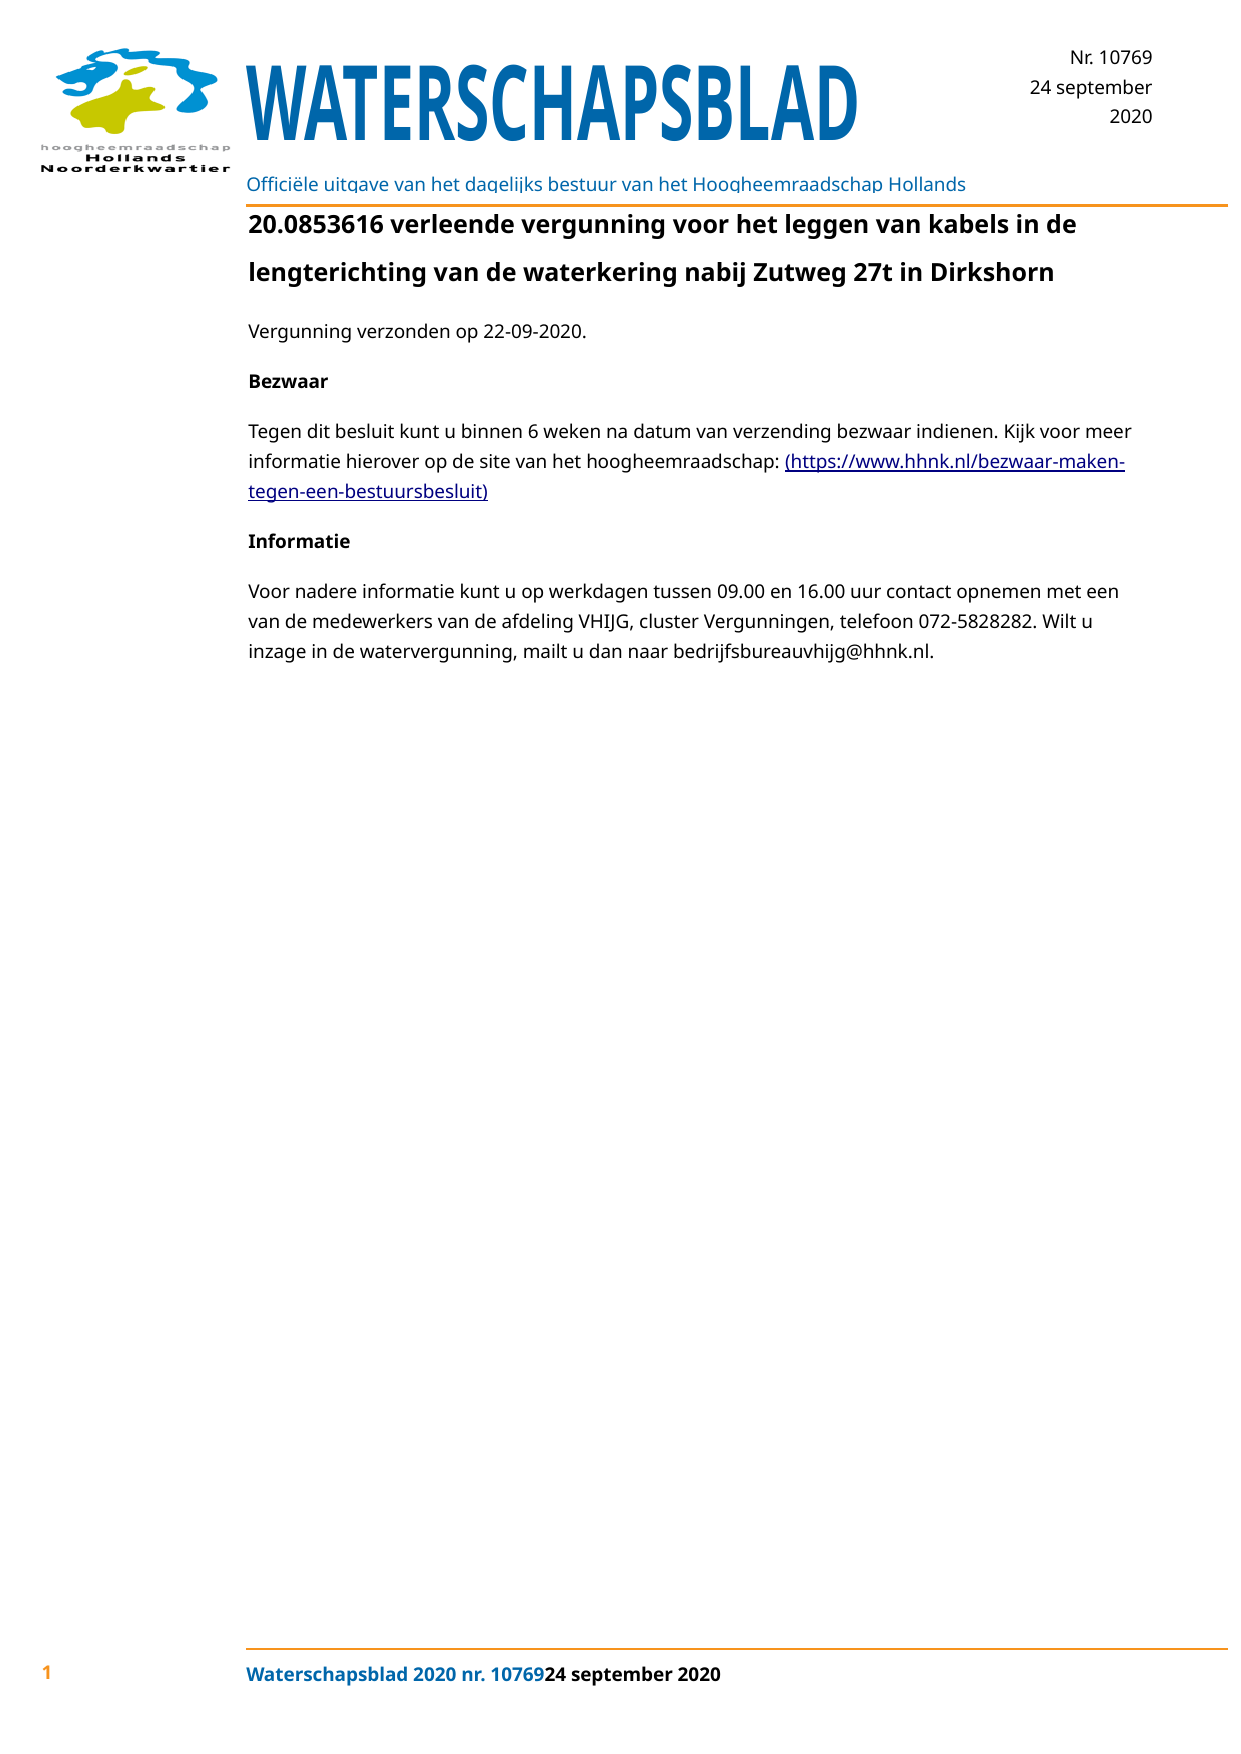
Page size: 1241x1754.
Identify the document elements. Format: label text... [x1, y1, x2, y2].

text Vergunning verzonden op 22-09-2020. [248, 318, 1152, 344]
text Tegen dit besluit kunt u binnen 6 weken na datum van verzending bezwaar indienen. Kijk voor meer informatie hierover op de site van het hoogheemraadschap: (https://www.hhnk.nl/bezwaar-maken-tegen-een-bestuursbesluit) [248, 419, 1152, 504]
text Bezwaar [248, 368, 1152, 394]
text 20.0853616 verleende vergunning voor het leggen van kabels in de lengterichting van de waterkering nabij Zutweg 27t in Dirkshorn [248, 207, 1152, 288]
text Informatie [248, 528, 1152, 554]
picture [41, 47, 231, 172]
text Voor nadere informatie kunt u op werkdagen tussen 09.00 en 16.00 uur contact opnemen met een van de medewerkers van de afdeling VHIJG, cluster Vergunningen, telefoon 072-5828282. Wilt u inzage in de watervergunning, mailt u dan naar bedrijfsbureauvhijg@hhnk.nl. [248, 579, 1152, 664]
